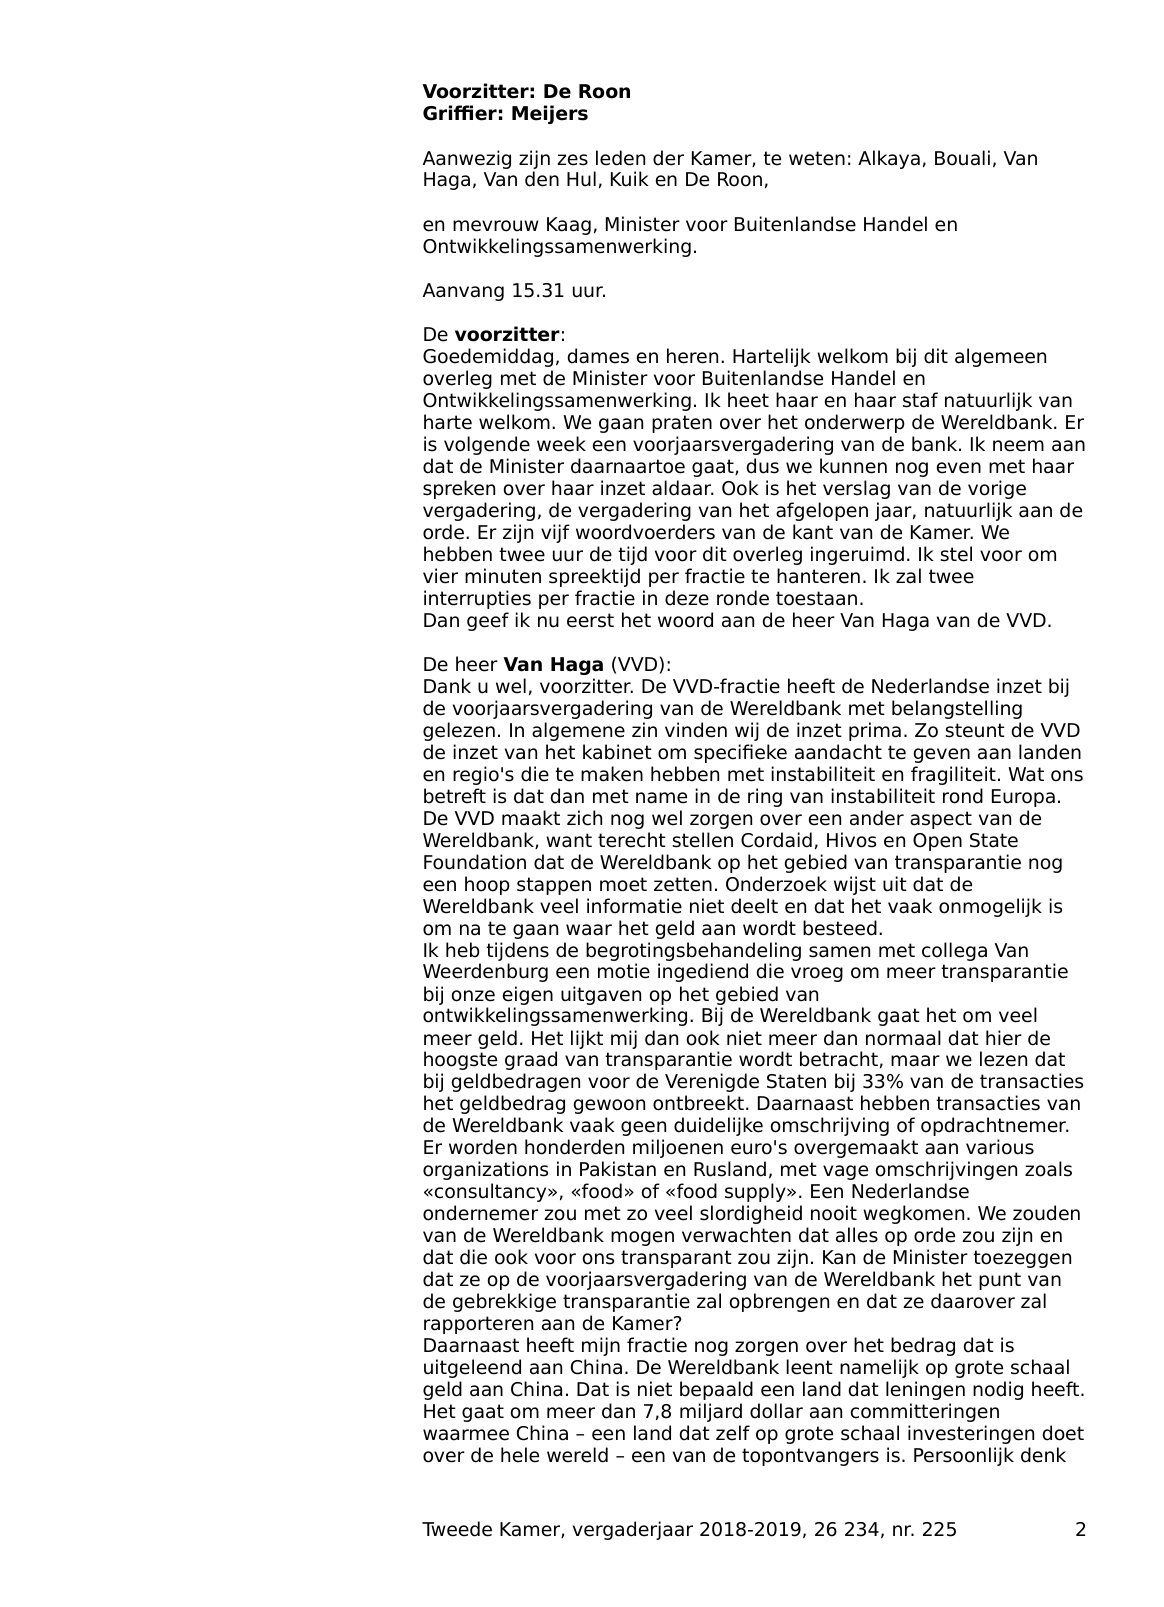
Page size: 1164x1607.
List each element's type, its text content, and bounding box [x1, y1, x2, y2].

text Dank u wel, voorzitter. De VVD-fractie heeft de Nederlandse inzet bij de voorjaarsvergadering van de Wereldbank met belangstelling gelezen. In algemene zin vinden wij de inzet prima. Zo steunt de VVD de inzet van het kabinet om specifieke aandacht te geven aan landen en regio's die te maken hebben met instabiliteit en fragiliteit. Wat ons betreft is dat dan met name in de ring van instabiliteit rond Europa. De VVD maakt zich nog wel zorgen over een ander aspect van de Wereldbank, want terecht stellen Cordaid, Hivos en Open State Foundation dat de Wereldbank op het gebied van transparantie nog een hoop stappen moet zetten. Onderzoek wijst uit dat de Wereldbank veel informatie niet deelt en dat het vaak onmogelijk is om na te gaan waar het geld aan wordt besteed. [422, 676, 1087, 939]
text Aanvang 15.31 uur. [422, 280, 1087, 302]
text Goedemiddag, dames en heren. Hartelijk welkom bij dit algemeen overleg met de Minister voor Buitenlandse Handel en Ontwikkelingssamenwerking. Ik heet haar en haar staf natuurlijk van harte welkom. We gaan praten over het onderwerp de Wereldbank. Er is volgende week een voorjaarsvergadering van de bank. Ik neem aan dat de Minister daarnaartoe gaat, dus we kunnen nog even met haar spreken over haar inzet aldaar. Ook is het verslag van de vorige vergadering, de vergadering van het afgelopen jaar, natuurlijk aan de orde. Er zijn vijf woordvoerders van de kant van de Kamer. We hebben twee uur de tijd voor dit overleg ingeruimd. Ik stel voor om vier minuten spreektijd per fractie te hanteren. Ik zal twee interrupties per fractie in deze ronde toestaan. [422, 346, 1087, 609]
text De voorzitter: [422, 324, 1087, 346]
text Griffier: Meijers [422, 103, 1087, 125]
text Ik heb tijdens de begrotingsbehandeling samen met collega Van Weerdenburg een motie ingediend die vroeg om meer transparantie bij onze eigen uitgaven op het gebied van ontwikkelingssamenwerking. Bij de Wereldbank gaat het om veel meer geld. Het lijkt mij dan ook niet meer dan normaal dat hier de hoogste graad van transparantie wordt betracht, maar we lezen dat bij geldbedragen voor de Verenigde Staten bij 33% van de transacties het geldbedrag gewoon ontbreekt. Daarnaast hebben transacties van de Wereldbank vaak geen duidelijke omschrijving of opdrachtnemer. Er worden honderden miljoenen euro's overgemaakt aan various organizations in Pakistan en Rusland, met vage omschrijvingen zoals «consultancy», «food» of «food supply». Een Nederlandse ondernemer zou met zo veel slordigheid nooit wegkomen. We zouden van de Wereldbank mogen verwachten dat alles op orde zou zijn en dat die ook voor ons transparant zou zijn. Kan de Minister toezeggen dat ze op de voorjaarsvergadering van de Wereldbank het punt van de gebrekkige transparantie zal opbrengen en dat ze daarover zal rapporteren aan de Kamer? [422, 939, 1087, 1335]
text Aanwezig zijn zes leden der Kamer, te weten: Alkaya, Bouali, Van Haga, Van den Hul, Kuik en De Roon, [422, 147, 1087, 191]
text Voorzitter: De Roon [422, 81, 1087, 103]
text Dan geef ik nu eerst het woord aan de heer Van Haga van de VVD. [422, 609, 1087, 632]
text en mevrouw Kaag, Minister voor Buitenlandse Handel en Ontwikkelingssamenwerking. [422, 213, 1087, 257]
text De heer Van Haga (VVD): [422, 654, 1087, 676]
text Daarnaast heeft mijn fractie nog zorgen over het bedrag dat is uitgeleend aan China. De Wereldbank leent namelijk op grote schaal geld aan China. Dat is niet bepaald een land dat leningen nodig heeft. Het gaat om meer dan 7,8 miljard dollar aan committeringen waarmee China – een land dat zelf op grote schaal investeringen doet over de hele wereld – een van de topontvangers is. Persoonlijk denk [422, 1335, 1087, 1467]
